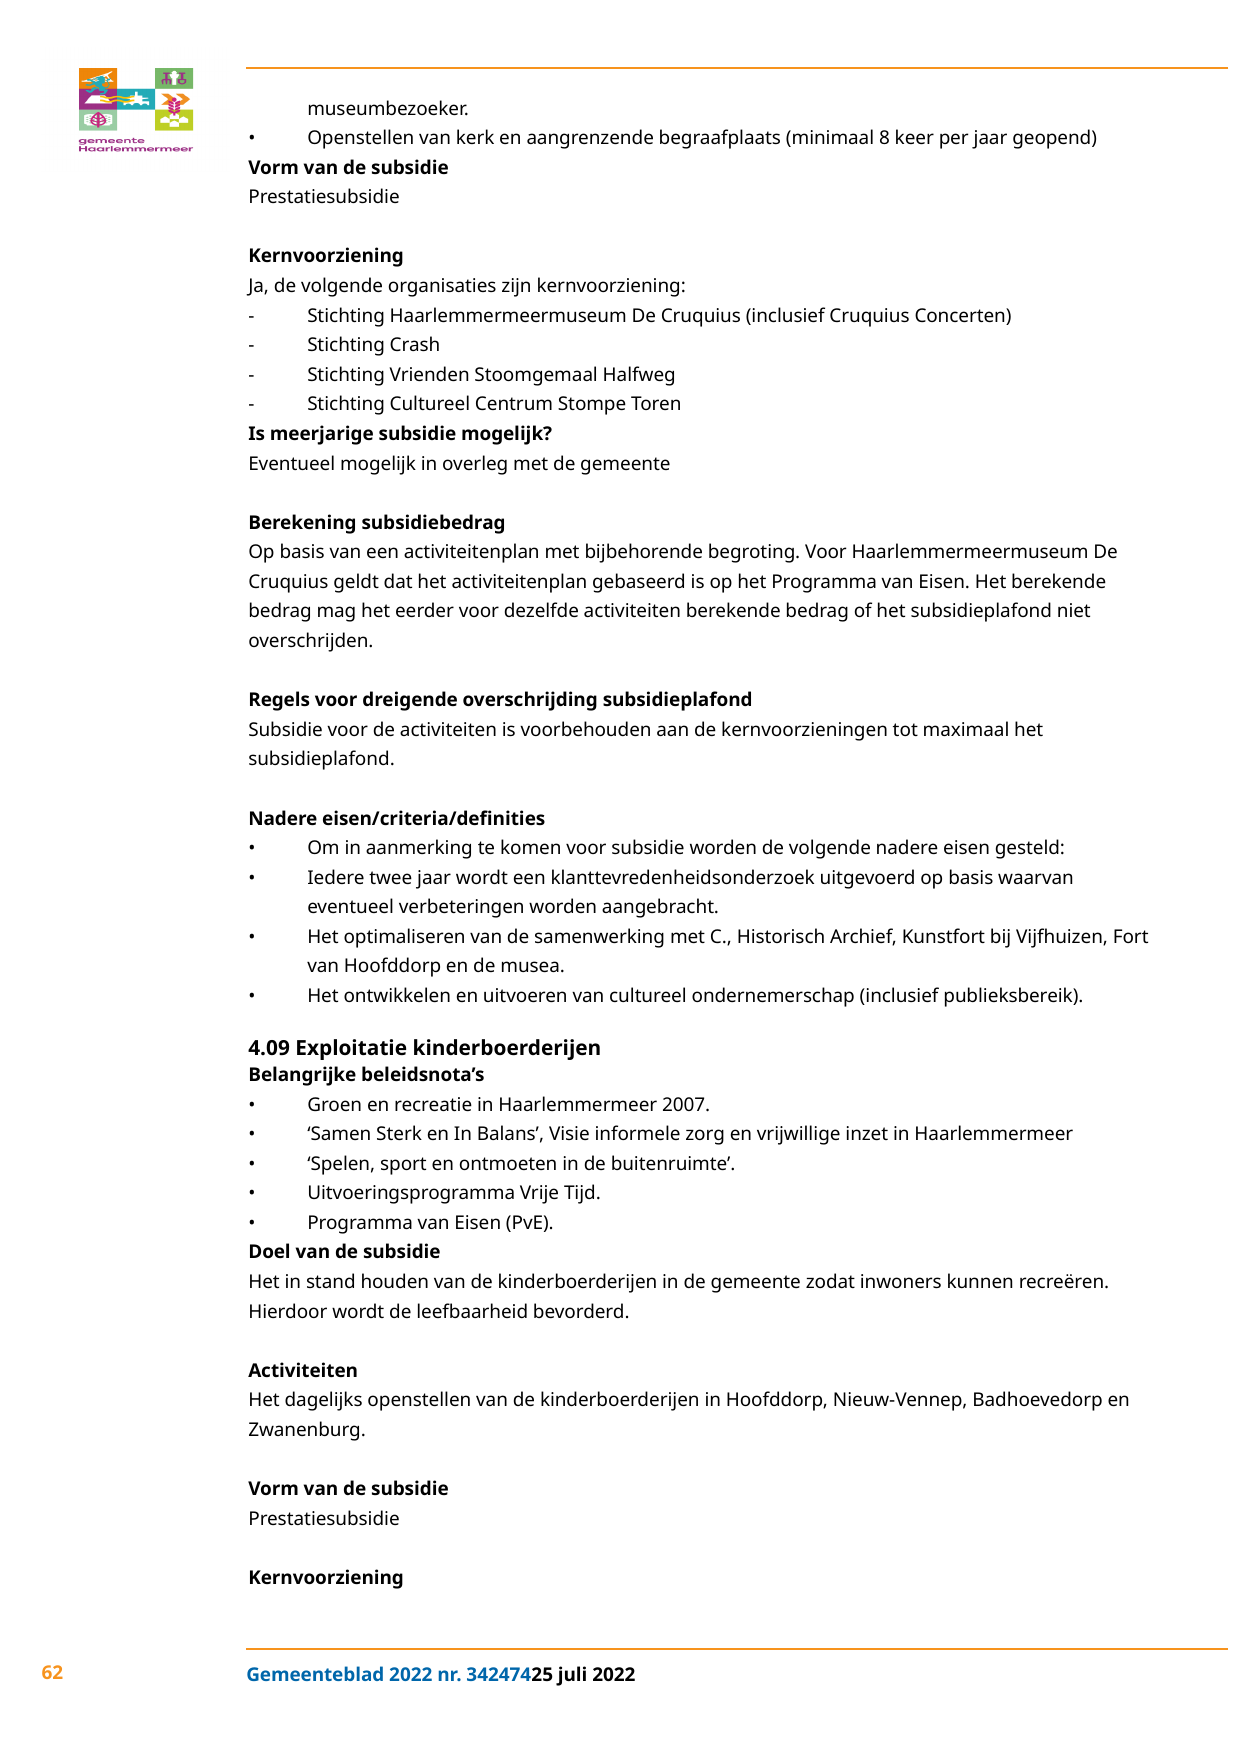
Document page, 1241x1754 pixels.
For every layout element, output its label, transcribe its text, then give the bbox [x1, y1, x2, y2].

text Eventueel mogelijk in overleg met de gemeente [248, 450, 1152, 476]
text Vorm van de subsidie [248, 1475, 1152, 1501]
text Vorm van de subsidie [248, 154, 1152, 180]
text Het in stand houden van de kinderboerderijen in de gemeente zodat inwoners kunnen recreëren. Hierdoor wordt de leefbaarheid bevorderd. [248, 1268, 1152, 1323]
list Uitvoeringsprogramma Vrije Tijd. [248, 1179, 1152, 1205]
list Stichting Cultureel Centrum Stompe Toren [248, 391, 1152, 416]
list Het ontwikkelen en uitvoeren van cultureel ondernemerschap (inclusief publieksbereik). [248, 982, 1152, 1008]
text Berekening subsidiebedrag [248, 509, 1152, 535]
list Om in aanmerking te komen voor subsidie worden de volgende nadere eisen gesteld: [248, 834, 1152, 860]
list Stichting Haarlemmermeermuseum De Cruquius (inclusief Cruquius Concerten) [248, 302, 1152, 328]
text Subsidie voor de activiteiten is voorbehouden aan de kernvoorzieningen tot maximaal het subsidieplafond. [248, 716, 1152, 771]
list ‘Samen Sterk en In Balans’, Visie informele zorg en vrijwillige inzet in Haarlemmermeer [248, 1120, 1152, 1146]
text Belangrijke beleidsnota’s [248, 1061, 1152, 1087]
list Stichting Crash [248, 331, 1152, 357]
text Ja, de volgende organisaties zijn kernvoorziening: [248, 272, 1152, 298]
text Prestatiesubsidie [248, 1505, 1152, 1531]
text Prestatiesubsidie [248, 183, 1152, 209]
text Op basis van een activiteitenplan met bijbehorende begroting. Voor Haarlemmermeermuseum De Cruquius geldt dat het activiteitenplan gebaseerd is op het Programma van Eisen. Het berekende bedrag mag het eerder voor dezelfde activiteiten berekende bedrag of het subsidieplafond niet overschrijden. [248, 538, 1152, 653]
list Iedere twee jaar wordt een klanttevredenheidsonderzoek uitgevoerd op basis waarvan eventueel verbeteringen worden aangebracht. [248, 864, 1152, 919]
text 4.09 Exploitatie kinderboerderijen [248, 1033, 1152, 1061]
picture [41, 47, 231, 172]
text Doel van de subsidie [248, 1239, 1152, 1264]
text Is meerjarige subsidie mogelijk? [248, 420, 1152, 446]
text Kernvoorziening [248, 1564, 1152, 1590]
list Groen en recreatie in Haarlemmermeer 2007. [248, 1091, 1152, 1116]
text Activiteiten [248, 1357, 1152, 1383]
list Stichting Vrienden Stoomgemaal Halfweg [248, 361, 1152, 387]
list Programma van Eisen (PvE). [248, 1209, 1152, 1235]
list museumbezoeker. [248, 95, 1152, 121]
list Het optimaliseren van de samenwerking met C., Historisch Archief, Kunstfort bij Vijfhuizen, Fort van Hoofddorp en de musea. [248, 923, 1152, 978]
list ‘Spelen, sport en ontmoeten in de buitenruimte’. [248, 1150, 1152, 1176]
text Het dagelijks openstellen van de kinderboerderijen in Hoofddorp, Nieuw-Vennep, Badhoevedorp en Zwanenburg. [248, 1387, 1152, 1442]
text Regels voor dreigende overschrijding subsidieplafond [248, 686, 1152, 712]
list Openstellen van kerk en aangrenzende begraafplaats (minimaal 8 keer per jaar geopend) [248, 124, 1152, 150]
text Nadere eisen/criteria/definities [248, 805, 1152, 831]
text Kernvoorziening [248, 243, 1152, 268]
